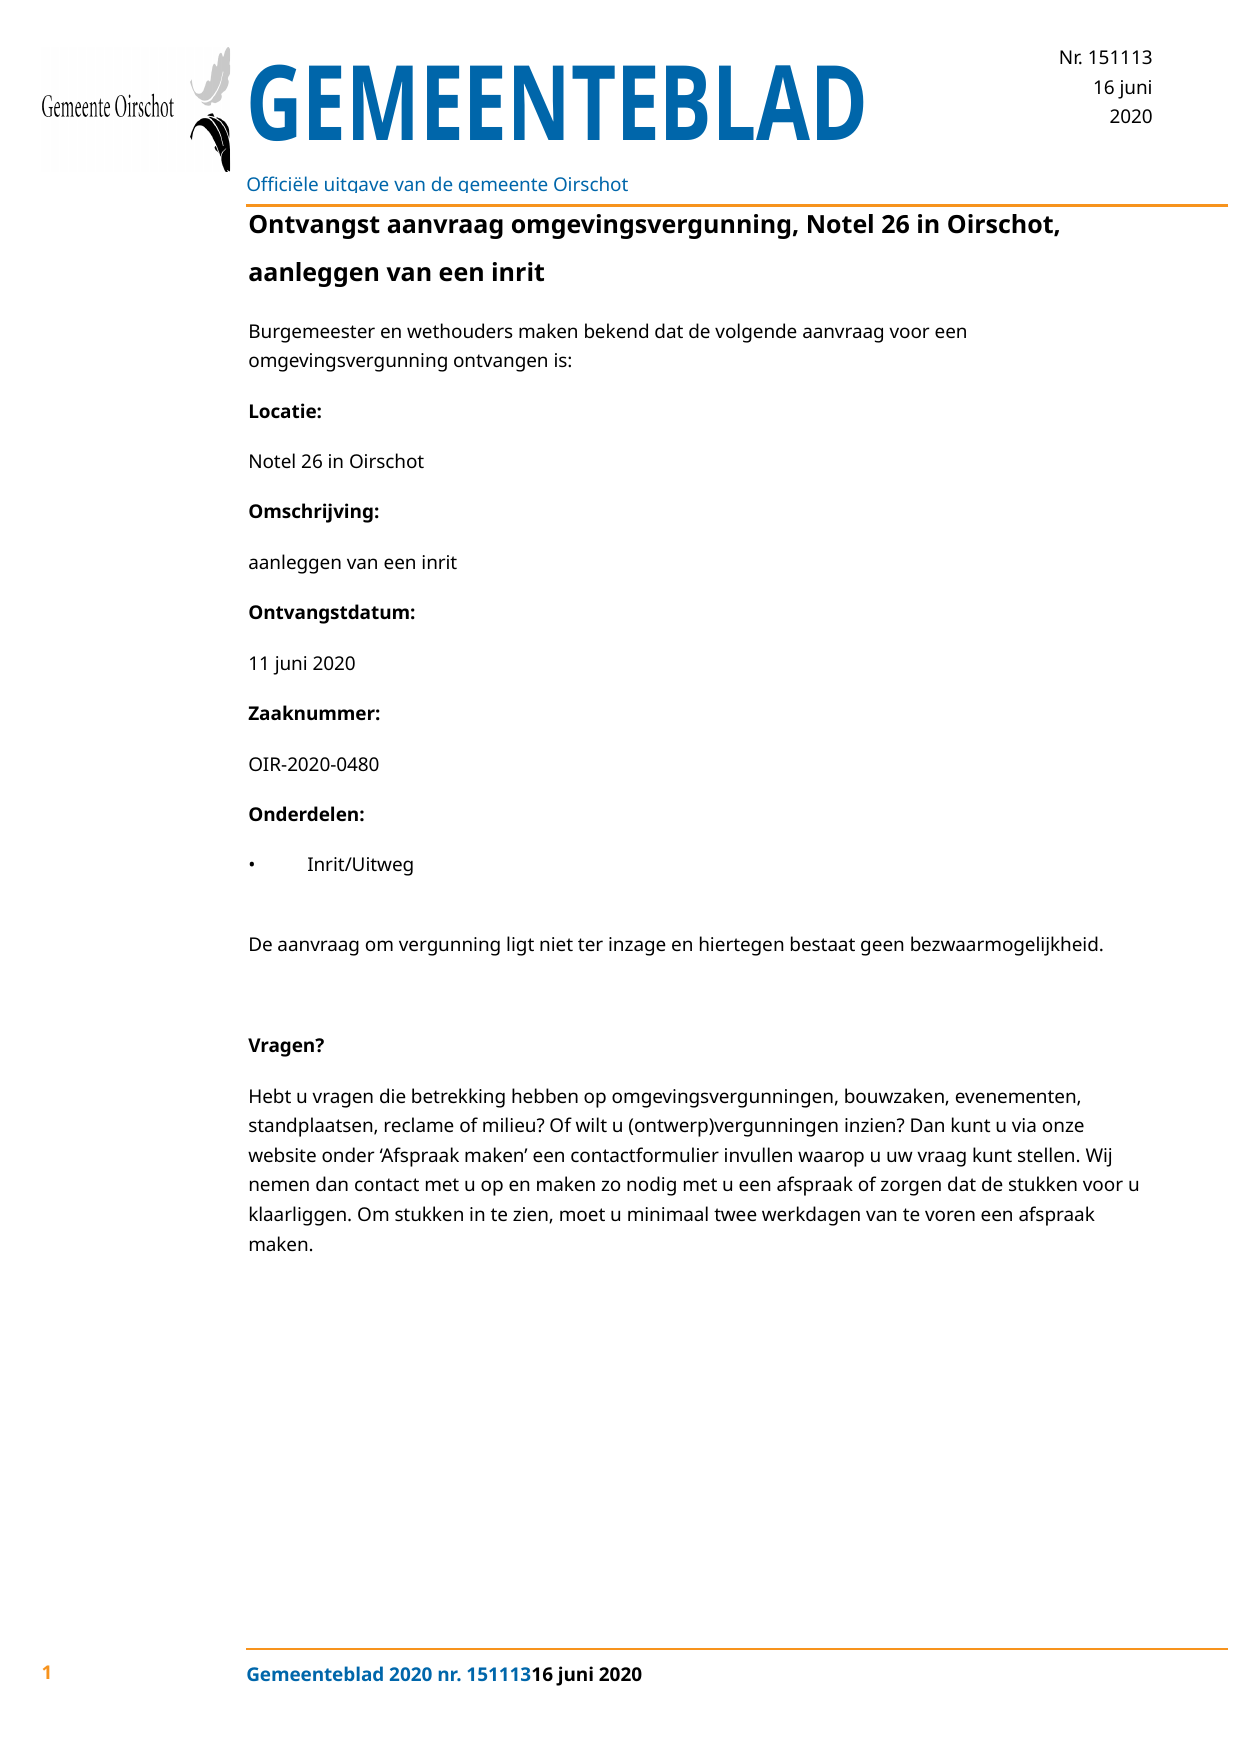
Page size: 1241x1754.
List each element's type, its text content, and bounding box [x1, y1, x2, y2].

text OIR-2020-0480 [248, 751, 1152, 777]
text 11 juni 2020 [248, 650, 1152, 676]
text Zaaknummer: [248, 700, 1152, 726]
text Vragen? [248, 1032, 1152, 1058]
text Onderdelen: [248, 801, 1152, 827]
text Burgemeester en wethouders maken bekend dat de volgende aanvraag voor een omgevingsvergunning ontvangen is: [248, 318, 1152, 373]
text Omschrijving: [248, 499, 1152, 524]
text Locatie: [248, 398, 1152, 424]
text Ontvangstdatum: [248, 599, 1152, 625]
text Ontvangst aanvraag omgevingsvergunning, Notel 26 in Oirschot, aanleggen van een inrit [248, 207, 1152, 288]
picture [41, 47, 231, 172]
text De aanvraag om vergunning ligt niet ter inzage en hiertegen bestaat geen bezwaarmogelijkheid. [248, 932, 1152, 957]
text Notel 26 in Oirschot [248, 448, 1152, 474]
list Inrit/Uitweg [248, 852, 1152, 877]
text Hebt u vragen die betrekking hebben op omgevingsvergunningen, bouwzaken, evenementen, standplaatsen, reclame of milieu? Of wilt u (ontwerp)vergunningen inzien? Dan kunt u via onze website onder ‘Afspraak maken’ een contactformulier invullen waarop u uw vraag kunt stellen. Wij nemen dan contact met u op en maken zo nodig met u een afspraak of zorgen dat de stukken voor u klaarliggen. Om stukken in te zien, moet u minimaal twee werkdagen van te voren een afspraak maken. [248, 1083, 1152, 1257]
text aanleggen van een inrit [248, 549, 1152, 575]
